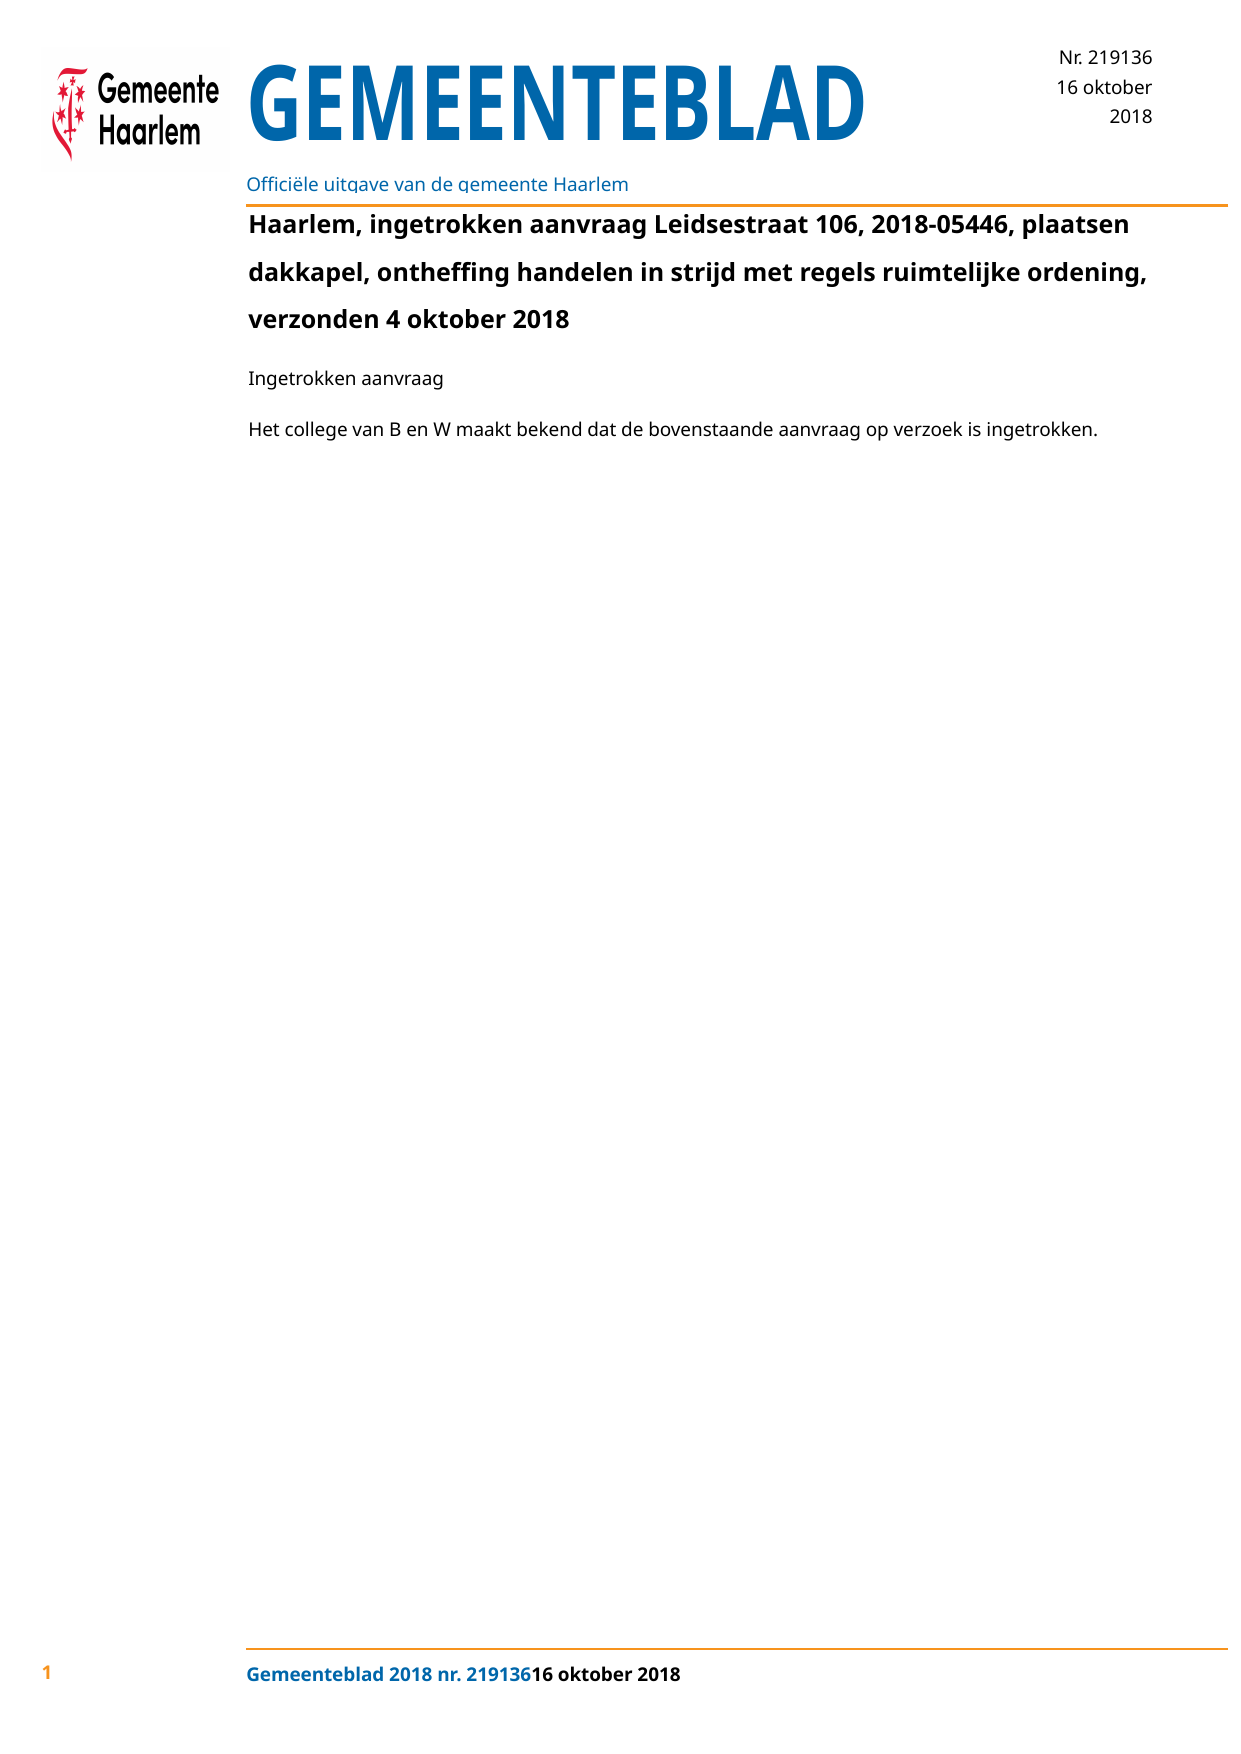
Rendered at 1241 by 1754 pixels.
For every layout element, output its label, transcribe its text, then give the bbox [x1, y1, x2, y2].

text Het college van B en W maakt bekend dat de bovenstaande aanvraag op verzoek is ingetrokken. [248, 416, 1152, 442]
text Haarlem, ingetrokken aanvraag Leidsestraat 106, 2018-05446, plaatsen dakkapel, ontheffing handelen in strijd met regels ruimtelijke ordening, verzonden 4 oktober 2018 [248, 207, 1152, 336]
picture [41, 47, 231, 172]
text Ingetrokken aanvraag [248, 366, 1152, 391]
